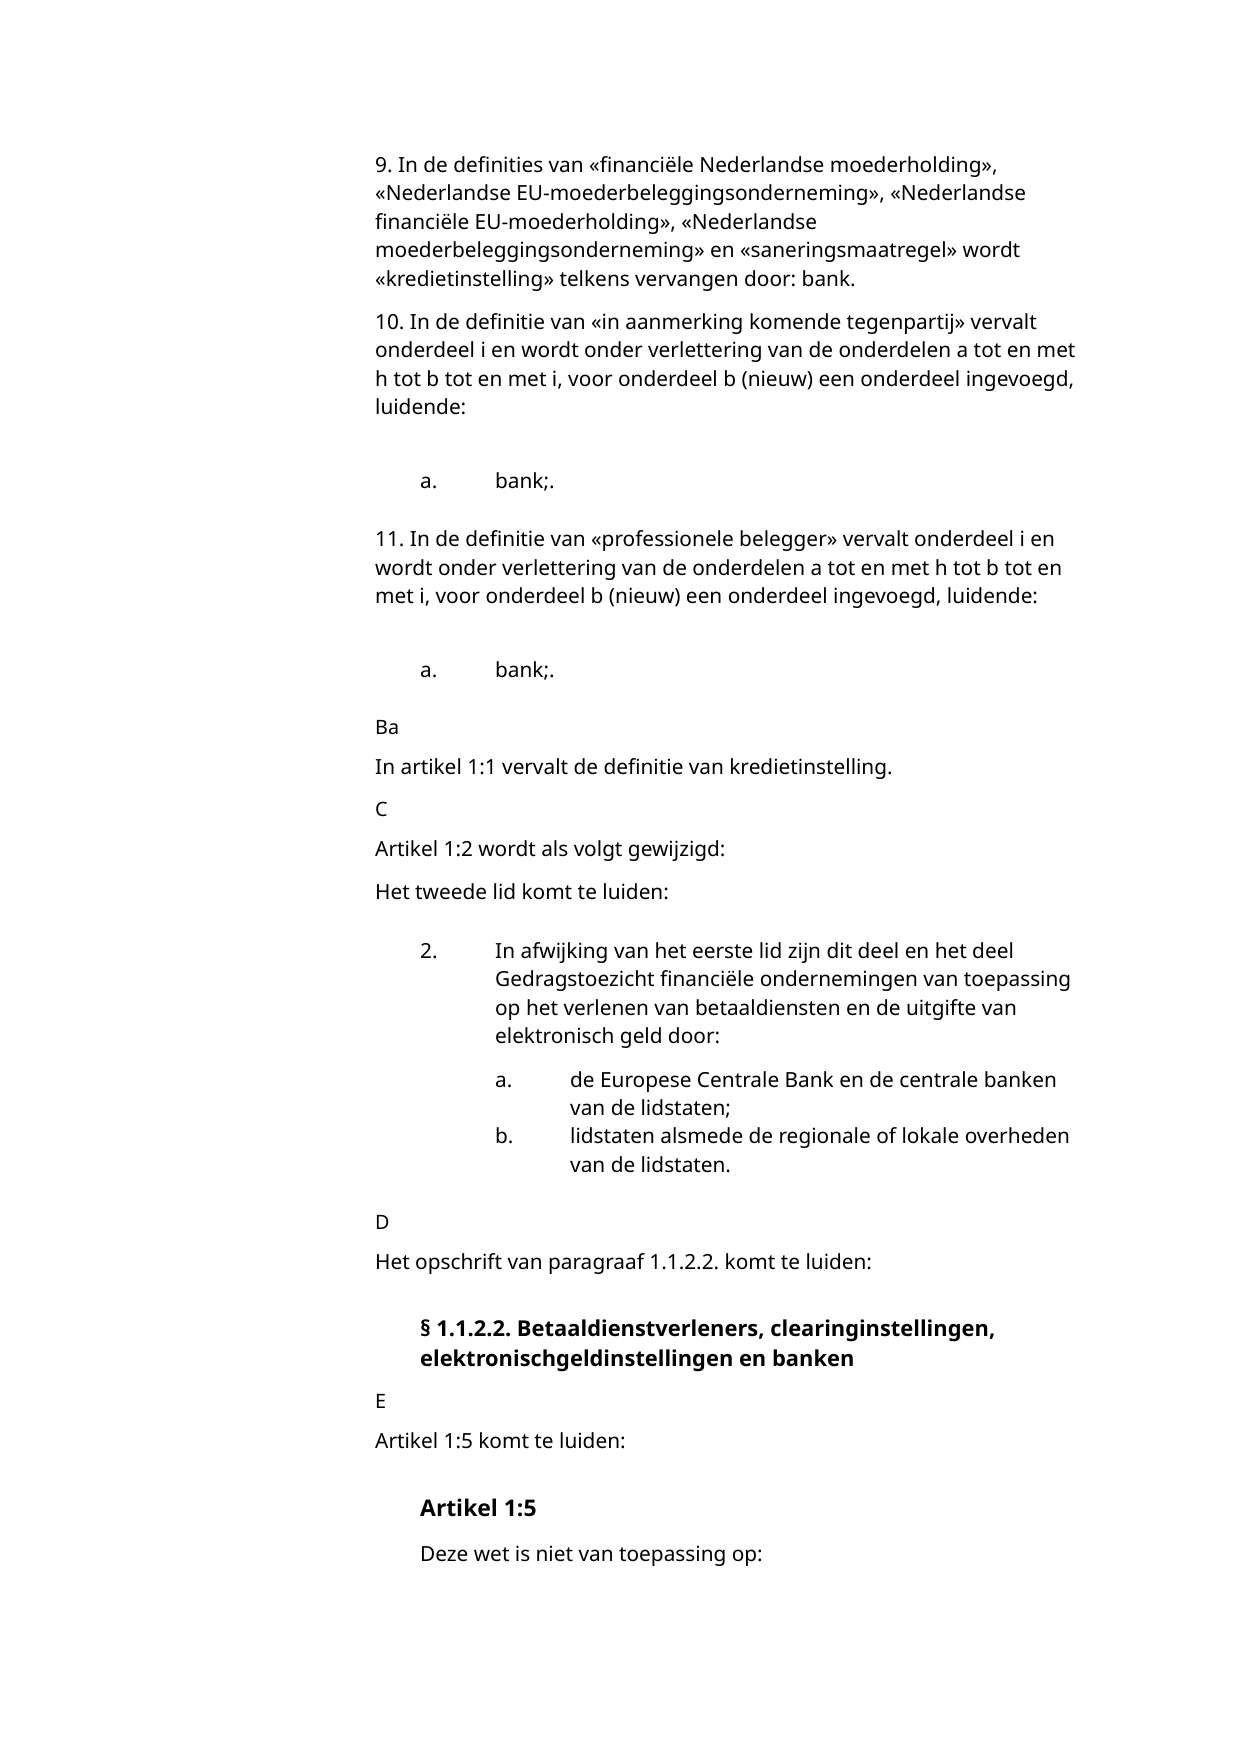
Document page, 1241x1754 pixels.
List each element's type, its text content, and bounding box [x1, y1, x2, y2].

text Artikel 1:2 wordt als volgt gewijzigd: [375, 834, 1090, 862]
list bank;. [420, 655, 1090, 683]
text Artikel 1:5 komt te luiden: [375, 1426, 1090, 1455]
list lidstaten alsmede de regionale of lokale overheden van de lidstaten. [495, 1122, 1090, 1178]
list In afwijking van het eerste lid zijn dit deel en het deel Gedragstoezicht financiële ondernemingen van toepassing op het verlenen van betaaldiensten en de uitgifte van elektronisch geld door: [420, 936, 1090, 1050]
text 11. In de definitie van «professionele belegger» vervalt onderdeel i en wordt onder verlettering van de onderdelen a tot en met h tot b tot en met i, voor onderdeel b (nieuw) een onderdeel ingevoegd, luidende: [375, 524, 1090, 610]
text In artikel 1:1 vervalt de definitie van kredietinstelling. [375, 752, 1090, 780]
text C [375, 795, 1090, 822]
subtitle § 1.1.2.2. Betaaldienstverleners, clearinginstellingen, elektronischgeldinstellingen en banken [420, 1313, 1090, 1373]
list bank;. [420, 466, 1090, 494]
text Het opschrift van paragraaf 1.1.2.2. komt te luiden: [375, 1247, 1090, 1276]
text Het tweede lid komt te luiden: [375, 877, 1090, 906]
text Deze wet is niet van toepassing op: [420, 1539, 1090, 1567]
subtitle Artikel 1:5 [420, 1492, 1090, 1524]
list de Europese Centrale Bank en de centrale banken van de lidstaten; [495, 1065, 1090, 1122]
text Ba [375, 713, 1090, 740]
text 9. In de definities van «financiële Nederlandse moederholding», «Nederlandse EU-moederbeleggingsonderneming», «Nederlandse financiële EU-moederholding», «Nederlandse moederbeleggingsonderneming» en «saneringsmaatregel» wordt «kredietinstelling» telkens vervangen door: bank. [375, 150, 1090, 292]
text 10. In de definitie van «in aanmerking komende tegenpartij» vervalt onderdeel i en wordt onder verlettering van de onderdelen a tot en met h tot b tot en met i, voor onderdeel b (nieuw) een onderdeel ingevoegd, luidende: [375, 307, 1090, 421]
text D [375, 1208, 1090, 1235]
text E [375, 1388, 1090, 1415]
